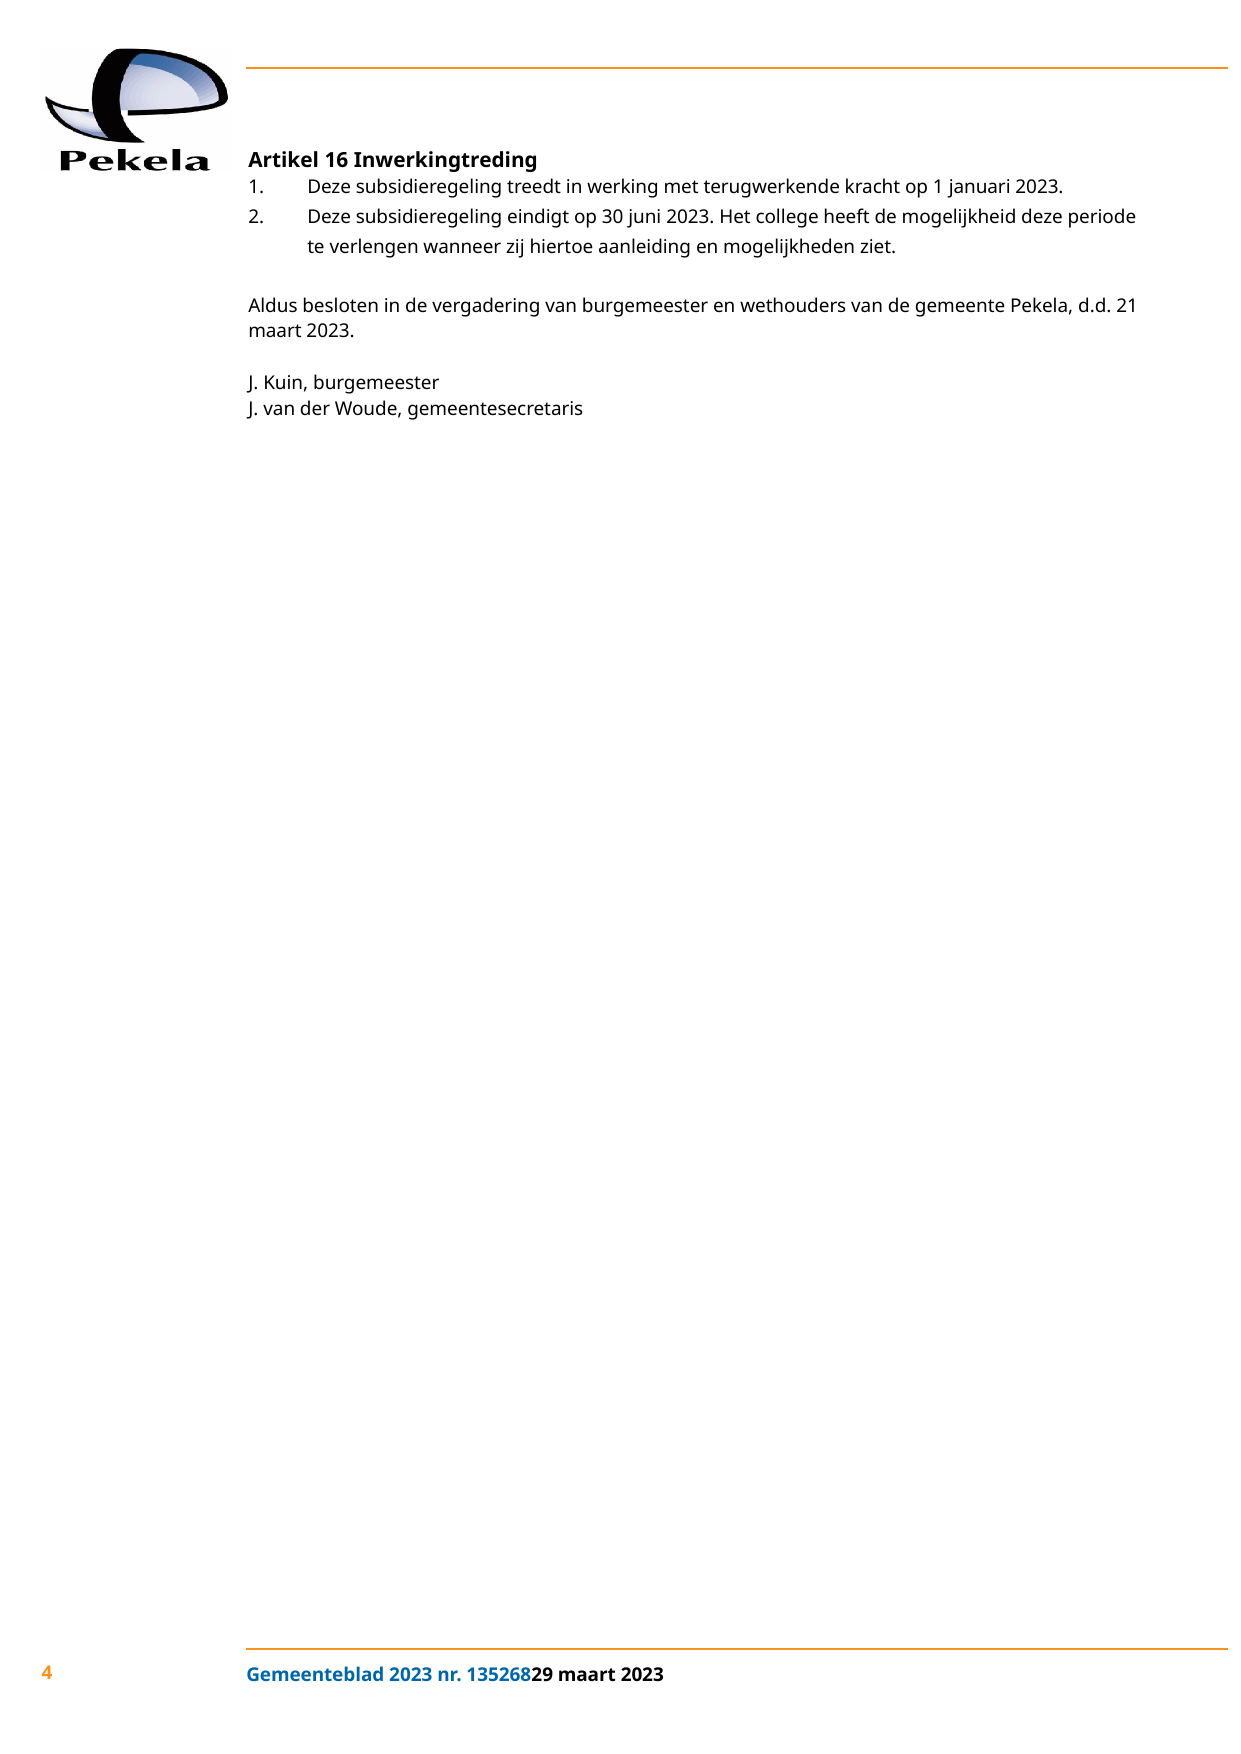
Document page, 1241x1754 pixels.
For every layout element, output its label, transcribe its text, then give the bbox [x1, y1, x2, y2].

picture [41, 47, 231, 172]
text J. van der Woude, gemeentesecretaris [248, 395, 1152, 421]
text J. Kuin, burgemeester [248, 369, 1152, 395]
list Deze subsidieregeling eindigt op 30 juni 2023. Het college heeft de mogelijkheid deze periode te verlengen wanneer zij hiertoe aanleiding en mogelijkheden ziet. [248, 203, 1152, 258]
list Deze subsidieregeling treedt in werking met terugwerkende kracht op 1 januari 2023. [248, 174, 1152, 199]
text Aldus besloten in de vergadering van burgemeester en wethouders van de gemeente Pekela, d.d. 21 maart 2023. [248, 292, 1152, 343]
text Artikel 16 Inwerkingtreding [248, 145, 1152, 174]
